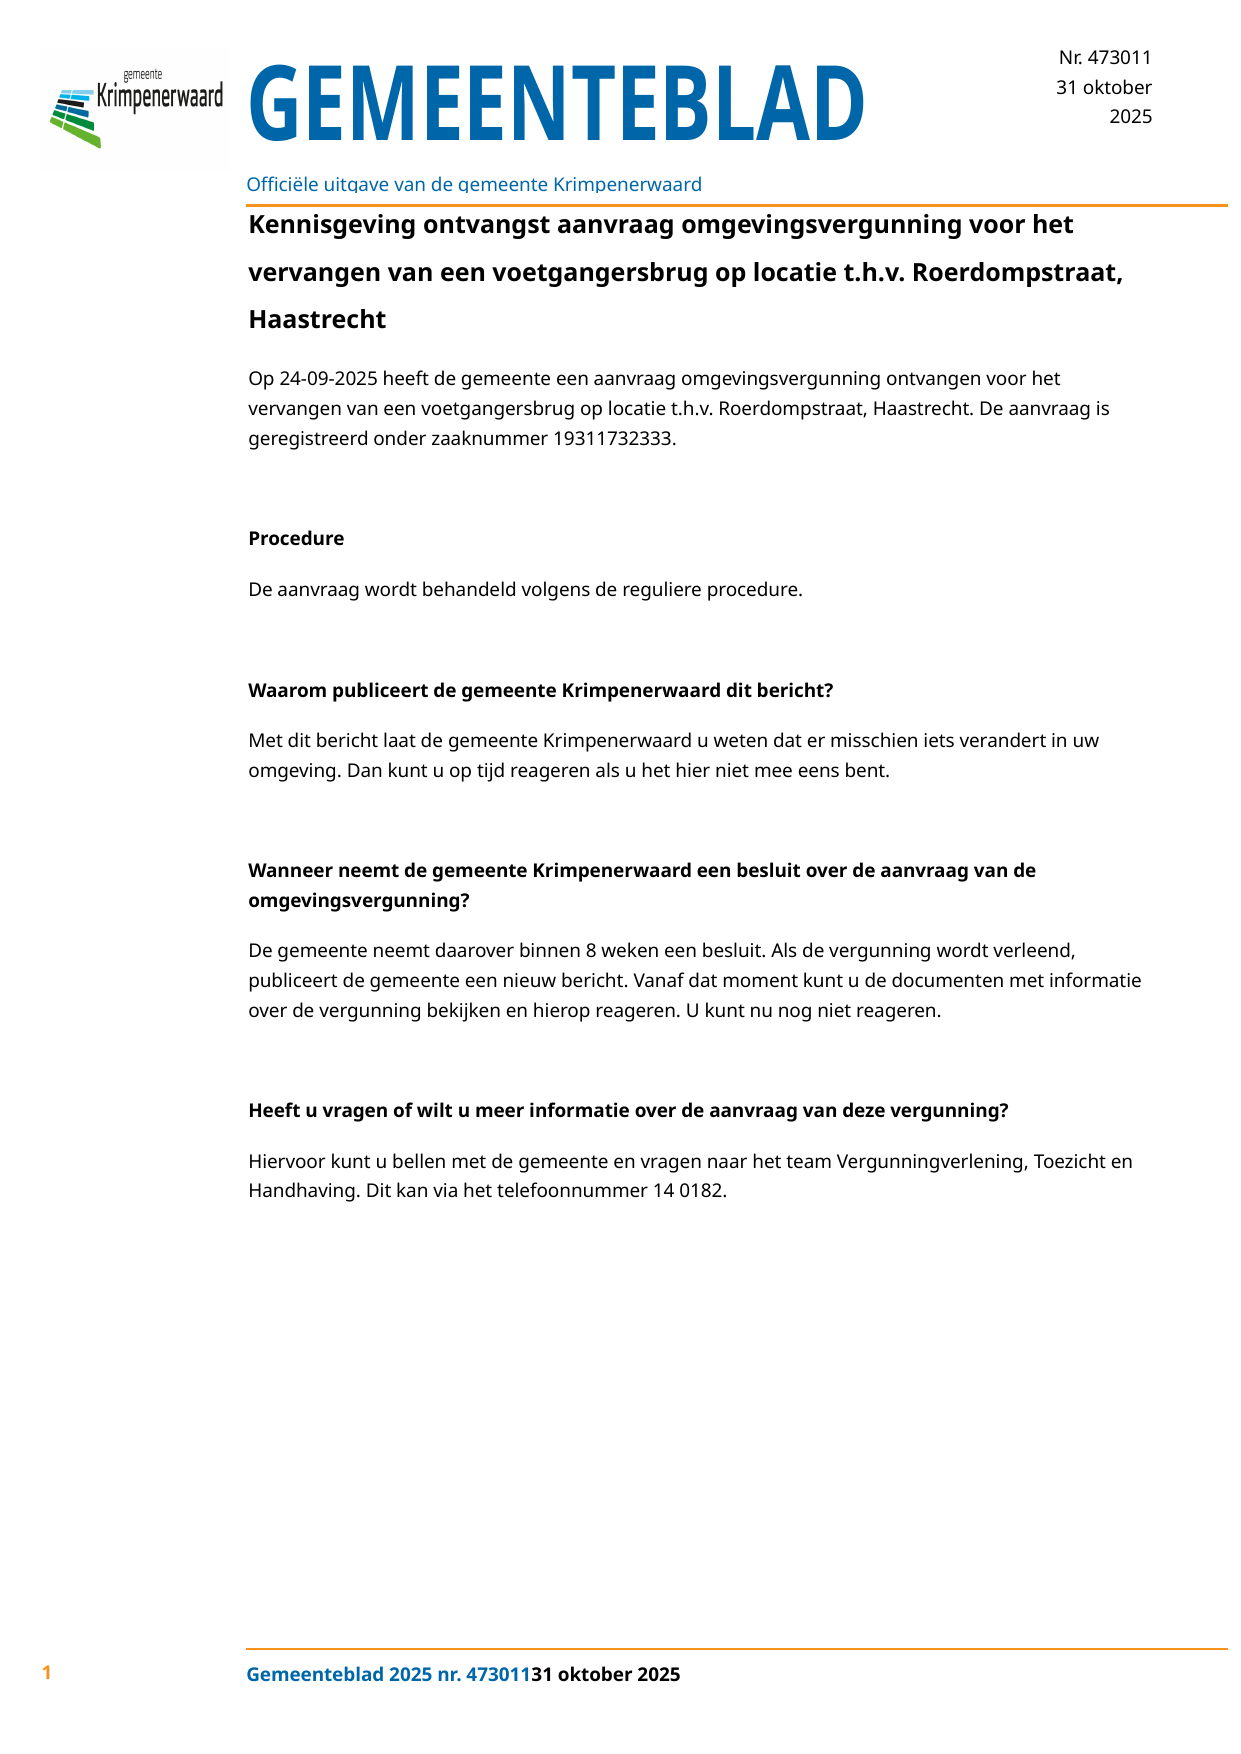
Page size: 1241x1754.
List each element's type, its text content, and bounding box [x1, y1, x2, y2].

text De gemeente neemt daarover binnen 8 weken een besluit. Als de vergunning wordt verleend, publiceert de gemeente een nieuw bericht. Vanaf dat moment kunt u de documenten met informatie over de vergunning bekijken en hierop reageren. U kunt nu nog niet reageren. [248, 938, 1152, 1022]
text Wanneer neemt de gemeente Krimpenerwaard een besluit over de aanvraag van de omgevingsvergunning? [248, 858, 1152, 913]
text Op 24-09-2025 heeft de gemeente een aanvraag omgevingsvergunning ontvangen voor het vervangen van een voetgangersbrug op locatie t.h.v. Roerdompstraat, Haastrecht. De aanvraag is geregistreerd onder zaaknummer 19311732333. [248, 366, 1152, 450]
text Heeft u vragen of wilt u meer informatie over de aanvraag van deze vergunning? [248, 1098, 1152, 1123]
text Waarom publiceert de gemeente Krimpenerwaard dit bericht? [248, 677, 1152, 702]
text Procedure [248, 526, 1152, 551]
text Met dit bericht laat de gemeente Krimpenerwaard u weten dat er misschien iets verandert in uw omgeving. Dan kunt u op tijd reageren als u het hier niet mee eens bent. [248, 727, 1152, 782]
text Kennisgeving ontvangst aanvraag omgevingsvergunning voor het vervangen van een voetgangersbrug op locatie t.h.v. Roerdompstraat, Haastrecht [248, 207, 1152, 336]
text De aanvraag wordt behandeld volgens de reguliere procedure. [248, 576, 1152, 602]
picture [41, 47, 231, 172]
text Hiervoor kunt u bellen met de gemeente en vragen naar het team Vergunningverlening, Toezicht en Handhaving. Dit kan via het telefoonnummer 14 0182. [248, 1148, 1152, 1203]
